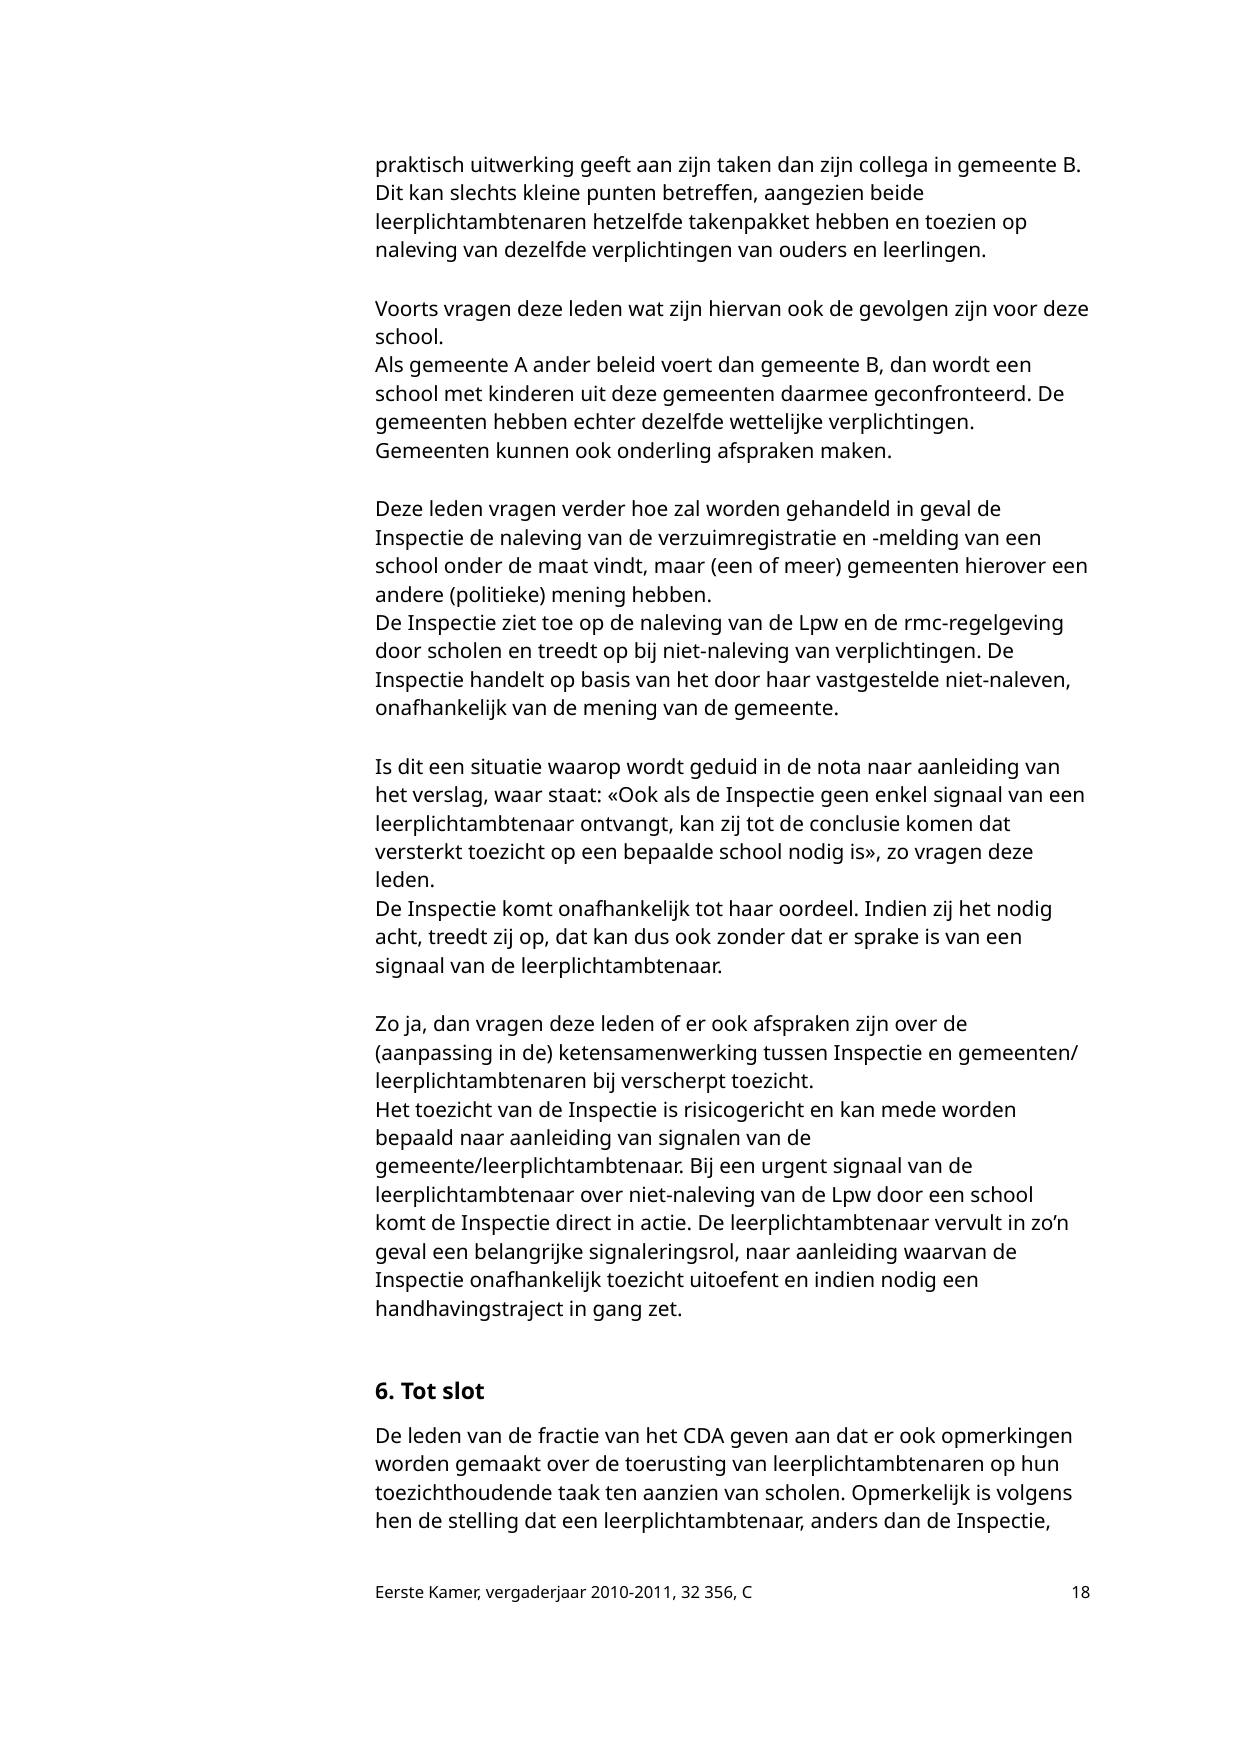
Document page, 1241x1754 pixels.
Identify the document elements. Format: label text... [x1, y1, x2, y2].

text praktisch uitwerking geeft aan zijn taken dan zijn collega in gemeente B. Dit kan slechts kleine punten betreffen, aangezien beide leerplichtambtenaren hetzelfde takenpakket hebben en toezien op naleving van dezelfde verplichtingen van ouders en leerlingen. [375, 150, 1090, 264]
text Zo ja, dan vragen deze leden of er ook afspraken zijn over de (aanpassing in de) ketensamenwerking tussen Inspectie en gemeenten/ leerplichtambtenaren bij verscherpt toezicht. [375, 1009, 1090, 1095]
text De leden van de fractie van het CDA geven aan dat er ook opmerkingen worden gemaakt over de toerusting van leerplichtambtenaren op hun toezichthoudende taak ten aanzien van scholen. Opmerkelijk is volgens hen de stelling dat een leerplichtambtenaar, anders dan de Inspectie, [375, 1421, 1090, 1535]
subtitle 6. Tot slot [375, 1375, 1090, 1406]
text Deze leden vragen verder hoe zal worden gehandeld in geval de Inspectie de naleving van de verzuimregistratie en -melding van een school onder de maat vindt, maar (een of meer) gemeenten hierover een andere (politieke) mening hebben. [375, 494, 1090, 608]
text Het toezicht van de Inspectie is risicogericht en kan mede worden bepaald naar aanleiding van signalen van de gemeente/leerplichtambtenaar. Bij een urgent signaal van de leerplichtambtenaar over niet-naleving van de Lpw door een school komt de Inspectie direct in actie. De leerplichtambtenaar vervult in zo’n geval een belangrijke signaleringsrol, naar aanleiding waarvan de Inspectie onafhankelijk toezicht uitoefent en indien nodig een handhavingstraject in gang zet. [375, 1095, 1090, 1322]
text De Inspectie ziet toe op de naleving van de Lpw en de rmc-regelgeving door scholen en treedt op bij niet-naleving van verplichtingen. De Inspectie handelt op basis van het door haar vastgestelde niet-naleven, onafhankelijk van de mening van de gemeente. [375, 608, 1090, 722]
text De Inspectie komt onafhankelijk tot haar oordeel. Indien zij het nodig acht, treedt zij op, dat kan dus ook zonder dat er sprake is van een signaal van de leerplichtambtenaar. [375, 894, 1090, 979]
text Voorts vragen deze leden wat zijn hiervan ook de gevolgen zijn voor deze school. [375, 294, 1090, 351]
text Als gemeente A ander beleid voert dan gemeente B, dan wordt een school met kinderen uit deze gemeenten daarmee geconfronteerd. De gemeenten hebben echter dezelfde wettelijke verplichtingen. Gemeenten kunnen ook onderling afspraken maken. [375, 351, 1090, 464]
text Is dit een situatie waarop wordt geduid in de nota naar aanleiding van het verslag, waar staat: «Ook als de Inspectie geen enkel signaal van een leerplichtambtenaar ontvangt, kan zij tot de conclusie komen dat versterkt toezicht op een bepaalde school nodig is», zo vragen deze leden. [375, 752, 1090, 894]
